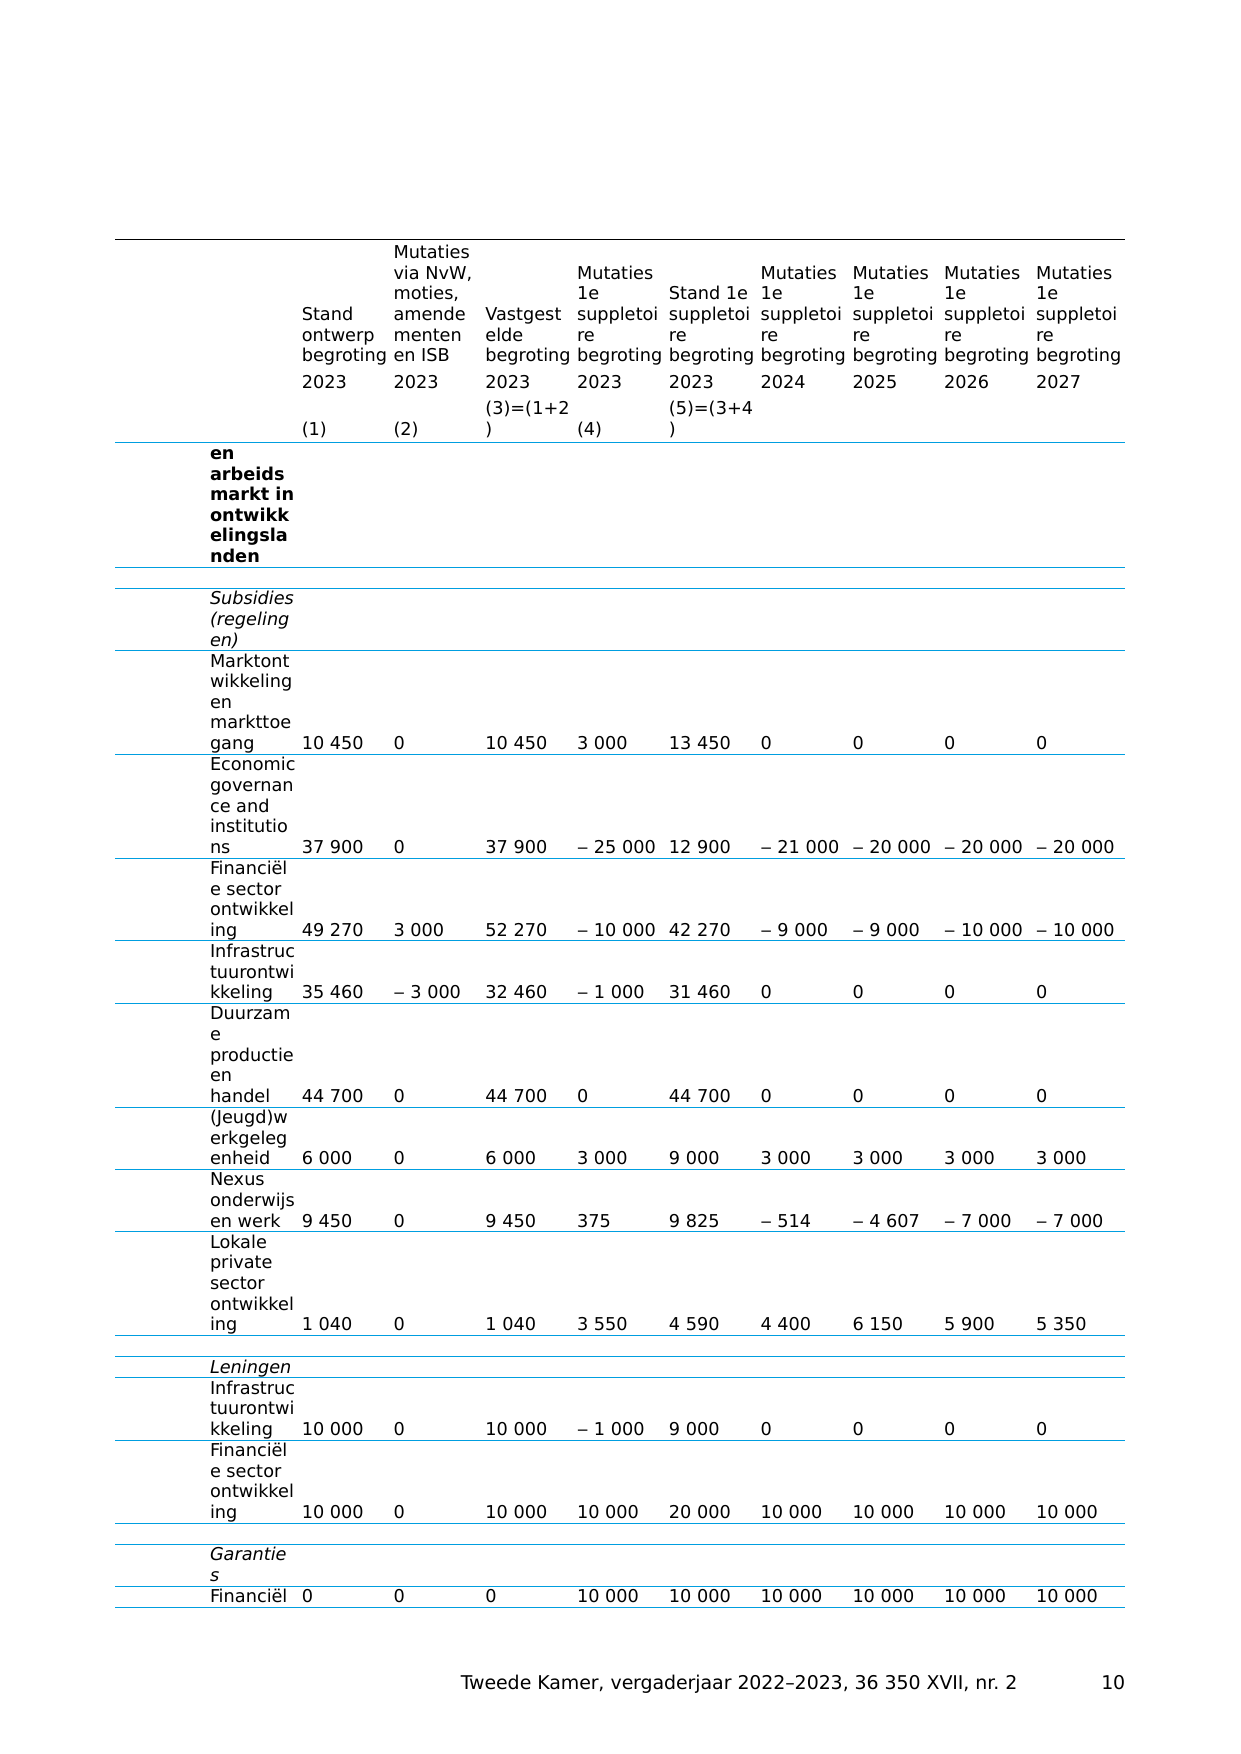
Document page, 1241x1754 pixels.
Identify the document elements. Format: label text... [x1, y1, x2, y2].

table_cell Mutaties 1e suppletoire begroting [1033, 240, 1125, 369]
table_cell ‒ 4 607 [849, 1170, 941, 1231]
table_cell ‒ 20 000 [1033, 755, 1125, 857]
table_cell 0 [390, 1587, 482, 1607]
table_cell 0 [758, 941, 849, 1003]
table_cell 0 [390, 1004, 482, 1106]
table_cell [207, 1336, 299, 1356]
table_cell [758, 1524, 849, 1544]
table_cell 10 000 [849, 1587, 941, 1607]
table_cell 4 590 [666, 1232, 757, 1335]
table_cell [941, 1545, 1033, 1586]
table_cell 32 460 [482, 941, 574, 1003]
table_cell 3 000 [390, 859, 482, 940]
table_cell 10 000 [941, 1441, 1033, 1523]
table_cell ‒ 21 000 [758, 755, 849, 857]
table_cell (2) [390, 395, 482, 442]
table_cell 0 [390, 755, 482, 857]
table_cell [299, 1336, 390, 1356]
table_cell 3 000 [1033, 1108, 1125, 1169]
table_cell [666, 568, 757, 588]
table_cell 0 [1033, 941, 1125, 1003]
table_cell [482, 568, 574, 588]
table_cell [1033, 443, 1125, 567]
table_cell ‒ 20 000 [941, 755, 1033, 857]
table_cell 0 [941, 1378, 1033, 1439]
table_cell [115, 1336, 207, 1356]
table_cell 3 000 [574, 651, 666, 754]
table_cell [390, 443, 482, 567]
table_cell 0 [849, 941, 941, 1003]
table_cell [390, 1357, 482, 1377]
table_cell 2023 [482, 369, 574, 395]
table_cell 2025 [849, 369, 941, 395]
table_cell [574, 568, 666, 588]
table_cell 0 [941, 1004, 1033, 1106]
table_cell [849, 395, 941, 442]
table_cell 6 000 [482, 1108, 574, 1169]
table_cell 2027 [1033, 369, 1125, 395]
table_cell [299, 1357, 390, 1377]
table_cell [115, 1232, 207, 1335]
table_cell [207, 369, 299, 395]
table_cell 2026 [941, 369, 1033, 395]
table_cell [390, 1524, 482, 1544]
table_cell 6 000 [299, 1108, 390, 1169]
table_cell 2023 [299, 369, 390, 395]
table_cell 31 460 [666, 941, 757, 1003]
table_cell 3 550 [574, 1232, 666, 1335]
table_cell 44 700 [482, 1004, 574, 1106]
table_cell [115, 859, 207, 940]
table_cell [849, 589, 941, 650]
table_cell [574, 589, 666, 650]
table_cell [482, 1357, 574, 1377]
table_cell 1 040 [299, 1232, 390, 1335]
table_cell [207, 568, 299, 588]
table_cell Mutaties 1e suppletoire begroting [574, 240, 666, 369]
table_cell (Jeugd)werkgelegenheid [207, 1108, 299, 1169]
table_cell [849, 1336, 941, 1356]
table_cell 0 [758, 651, 849, 754]
table_cell 0 [390, 1170, 482, 1231]
table_cell 49 270 [299, 859, 390, 940]
table_cell 0 [941, 941, 1033, 1003]
table_cell [941, 1524, 1033, 1544]
table_cell [666, 443, 757, 567]
table_cell [299, 589, 390, 650]
table_cell [115, 1441, 207, 1523]
table_cell [758, 568, 849, 588]
table_cell 0 [758, 1378, 849, 1439]
table_cell [207, 240, 299, 369]
table_cell 9 000 [666, 1378, 757, 1439]
table_cell [299, 1545, 390, 1586]
table_cell [482, 443, 574, 567]
table_cell [299, 568, 390, 588]
table_cell [758, 443, 849, 567]
table_cell Infrastructuurontwikkeling [207, 941, 299, 1003]
table_cell [115, 1108, 207, 1169]
table_cell [482, 1545, 574, 1586]
table_cell 10 000 [482, 1378, 574, 1439]
table_cell Mutaties 1e suppletoire begroting [849, 240, 941, 369]
table_cell Subsidies (regelingen) [207, 589, 299, 650]
table_cell [758, 1545, 849, 1586]
table_cell 35 460 [299, 941, 390, 1003]
table_cell [666, 589, 757, 650]
table_cell 0 [758, 1004, 849, 1106]
table_cell 10 450 [299, 651, 390, 754]
table_cell [1033, 1336, 1125, 1356]
table_cell 10 000 [482, 1441, 574, 1523]
table_cell 20 000 [666, 1441, 757, 1523]
table_cell [574, 443, 666, 567]
table_cell Marktontwikkeling en markttoegang [207, 651, 299, 754]
table_cell [941, 568, 1033, 588]
table_cell [1033, 1524, 1125, 1544]
table_cell 0 [1033, 1378, 1125, 1439]
table_cell 0 [390, 1378, 482, 1439]
table_cell 0 [482, 1587, 574, 1607]
table_cell [115, 1170, 207, 1231]
table_cell Mutaties 1e suppletoire begroting [758, 240, 849, 369]
table_cell 9 825 [666, 1170, 757, 1231]
table_cell [482, 589, 574, 650]
table_cell [941, 443, 1033, 567]
table_cell 10 000 [758, 1441, 849, 1523]
table_cell 37 900 [299, 755, 390, 857]
table_cell [1033, 589, 1125, 650]
table_cell 0 [941, 651, 1033, 754]
table_cell [574, 1545, 666, 1586]
table_cell 2023 [390, 369, 482, 395]
table_cell 4 400 [758, 1232, 849, 1335]
table_cell 0 [849, 651, 941, 754]
table_cell [758, 589, 849, 650]
table_cell 12 900 [666, 755, 757, 857]
table_cell Infrastructuurontwikkeling [207, 1378, 299, 1439]
table_cell 37 900 [482, 755, 574, 857]
table_cell [758, 1336, 849, 1356]
table_cell Stand 1e suppletoire begroting [666, 240, 757, 369]
table_cell [574, 1524, 666, 1544]
table_cell 10 000 [299, 1378, 390, 1439]
table_cell [390, 1336, 482, 1356]
table_cell en arbeidsmarkt in ontwikkelingslanden [207, 443, 299, 567]
table_cell 3 000 [758, 1108, 849, 1169]
table_cell ‒ 10 000 [574, 859, 666, 940]
table_cell 10 000 [574, 1587, 666, 1607]
table_cell 0 [390, 1232, 482, 1335]
table_cell [115, 941, 207, 1003]
table_cell [115, 1587, 207, 1607]
table_cell 0 [1033, 651, 1125, 754]
table_cell [666, 1336, 757, 1356]
table_cell [941, 1336, 1033, 1356]
table_cell ‒ 514 [758, 1170, 849, 1231]
table_cell [115, 395, 207, 442]
table_cell ‒ 20 000 [849, 755, 941, 857]
table_cell 1 040 [482, 1232, 574, 1335]
table_cell (3)=(1+2) [482, 395, 574, 442]
table_cell 10 450 [482, 651, 574, 754]
table_cell 10 000 [1033, 1441, 1125, 1523]
table_cell Garanties [207, 1545, 299, 1586]
table_cell 0 [390, 651, 482, 754]
table_cell Lokale private sector ontwikkeling [207, 1232, 299, 1335]
table_cell 5 900 [941, 1232, 1033, 1335]
table_cell [299, 1524, 390, 1544]
table_cell 0 [849, 1378, 941, 1439]
table_cell [390, 1545, 482, 1586]
table_cell 44 700 [666, 1004, 757, 1106]
table_cell [207, 1524, 299, 1544]
table_cell [115, 1545, 207, 1586]
table_cell ‒ 10 000 [941, 859, 1033, 940]
table_cell ‒ 10 000 [1033, 859, 1125, 940]
table_cell 0 [1033, 1004, 1125, 1106]
table_cell Duurzame productie en handel [207, 1004, 299, 1106]
table_cell Leningen [207, 1357, 299, 1377]
table_cell ‒ 9 000 [758, 859, 849, 940]
table_cell [115, 240, 207, 369]
table_cell [115, 1357, 207, 1377]
table_cell [115, 1004, 207, 1106]
table_cell [849, 1545, 941, 1586]
table_cell Financiële sector ontwikkeling [207, 1441, 299, 1523]
table_cell [941, 589, 1033, 650]
table_cell [758, 1357, 849, 1377]
table_cell 3 000 [941, 1108, 1033, 1169]
table_cell [849, 1524, 941, 1544]
table_cell [1033, 568, 1125, 588]
table_cell 10 000 [849, 1441, 941, 1523]
table_cell ‒ 9 000 [849, 859, 941, 940]
table_cell [115, 589, 207, 650]
table_cell [941, 395, 1033, 442]
table_cell [1033, 395, 1125, 442]
table_cell [666, 1357, 757, 1377]
table_cell ‒ 1 000 [574, 1378, 666, 1439]
table_cell 9 450 [482, 1170, 574, 1231]
table_cell 2023 [666, 369, 757, 395]
table_cell 0 [390, 1108, 482, 1169]
table_cell [849, 1357, 941, 1377]
table_cell 375 [574, 1170, 666, 1231]
table_cell 52 270 [482, 859, 574, 940]
table_cell Nexus onderwijs en werk [207, 1170, 299, 1231]
table_cell [390, 568, 482, 588]
table_cell Mutaties via NvW, moties, amendementen en ISB [390, 240, 482, 369]
table_cell 10 000 [299, 1441, 390, 1523]
table_cell (1) [299, 395, 390, 442]
table_cell 3 000 [849, 1108, 941, 1169]
table_cell Vastgestelde begroting [482, 240, 574, 369]
table_cell 5 350 [1033, 1232, 1125, 1335]
table_cell [574, 1336, 666, 1356]
table_cell [1033, 1545, 1125, 1586]
table_cell [115, 1524, 207, 1544]
table_cell Financiële sector ontwikkeling [207, 859, 299, 940]
table_cell [666, 1545, 757, 1586]
table_cell 0 [299, 1587, 390, 1607]
table_cell [115, 369, 207, 395]
table_cell 9 450 [299, 1170, 390, 1231]
table_cell [574, 1357, 666, 1377]
table_cell [849, 568, 941, 588]
table_cell [207, 395, 299, 442]
table_cell [115, 568, 207, 588]
table_cell 0 [849, 1004, 941, 1106]
table_cell [115, 443, 207, 567]
table_cell 10 000 [758, 1587, 849, 1607]
table_cell [482, 1336, 574, 1356]
table_cell 2023 [574, 369, 666, 395]
table_cell [758, 395, 849, 442]
table_cell Economic governance and institutions [207, 755, 299, 857]
table_cell [849, 443, 941, 567]
table_cell [115, 651, 207, 754]
table_cell 13 450 [666, 651, 757, 754]
table_cell [115, 755, 207, 857]
table_cell [482, 1524, 574, 1544]
table_cell Stand ontwerp begroting [299, 240, 390, 369]
table_cell 0 [390, 1441, 482, 1523]
table_cell 42 270 [666, 859, 757, 940]
table_cell 10 000 [941, 1587, 1033, 1607]
table_cell 3 000 [574, 1108, 666, 1169]
table_cell ‒ 1 000 [574, 941, 666, 1003]
table_cell 10 000 [666, 1587, 757, 1607]
table_cell [299, 443, 390, 567]
table_cell Financiël [207, 1587, 299, 1607]
table_cell (5)=(3+4) [666, 395, 757, 442]
table_header Tabel 6 Budgettaire gevolgen van beleid artikel 1 Duurzame economische ontwikkeling, handel en investeringen (Eerste suppletoire begroting) (bedragen x € 1.000) [115, 191, 1125, 239]
table_cell ‒ 7 000 [941, 1170, 1033, 1231]
table_cell 44 700 [299, 1004, 390, 1106]
table_cell 10 000 [1033, 1587, 1125, 1607]
table_cell 6 150 [849, 1232, 941, 1335]
table_cell ‒ 7 000 [1033, 1170, 1125, 1231]
table_cell 10 000 [574, 1441, 666, 1523]
table_cell [390, 589, 482, 650]
table_cell (4) [574, 395, 666, 442]
table_cell 2024 [758, 369, 849, 395]
table_cell Mutaties 1e suppletoire begroting [941, 240, 1033, 369]
table_cell ‒ 25 000 [574, 755, 666, 857]
table_cell 9 000 [666, 1108, 757, 1169]
table_cell [941, 1357, 1033, 1377]
table_cell [666, 1524, 757, 1544]
table_cell [115, 1378, 207, 1439]
table_cell [1033, 1357, 1125, 1377]
table_cell 0 [574, 1004, 666, 1106]
table_cell ‒ 3 000 [390, 941, 482, 1003]
